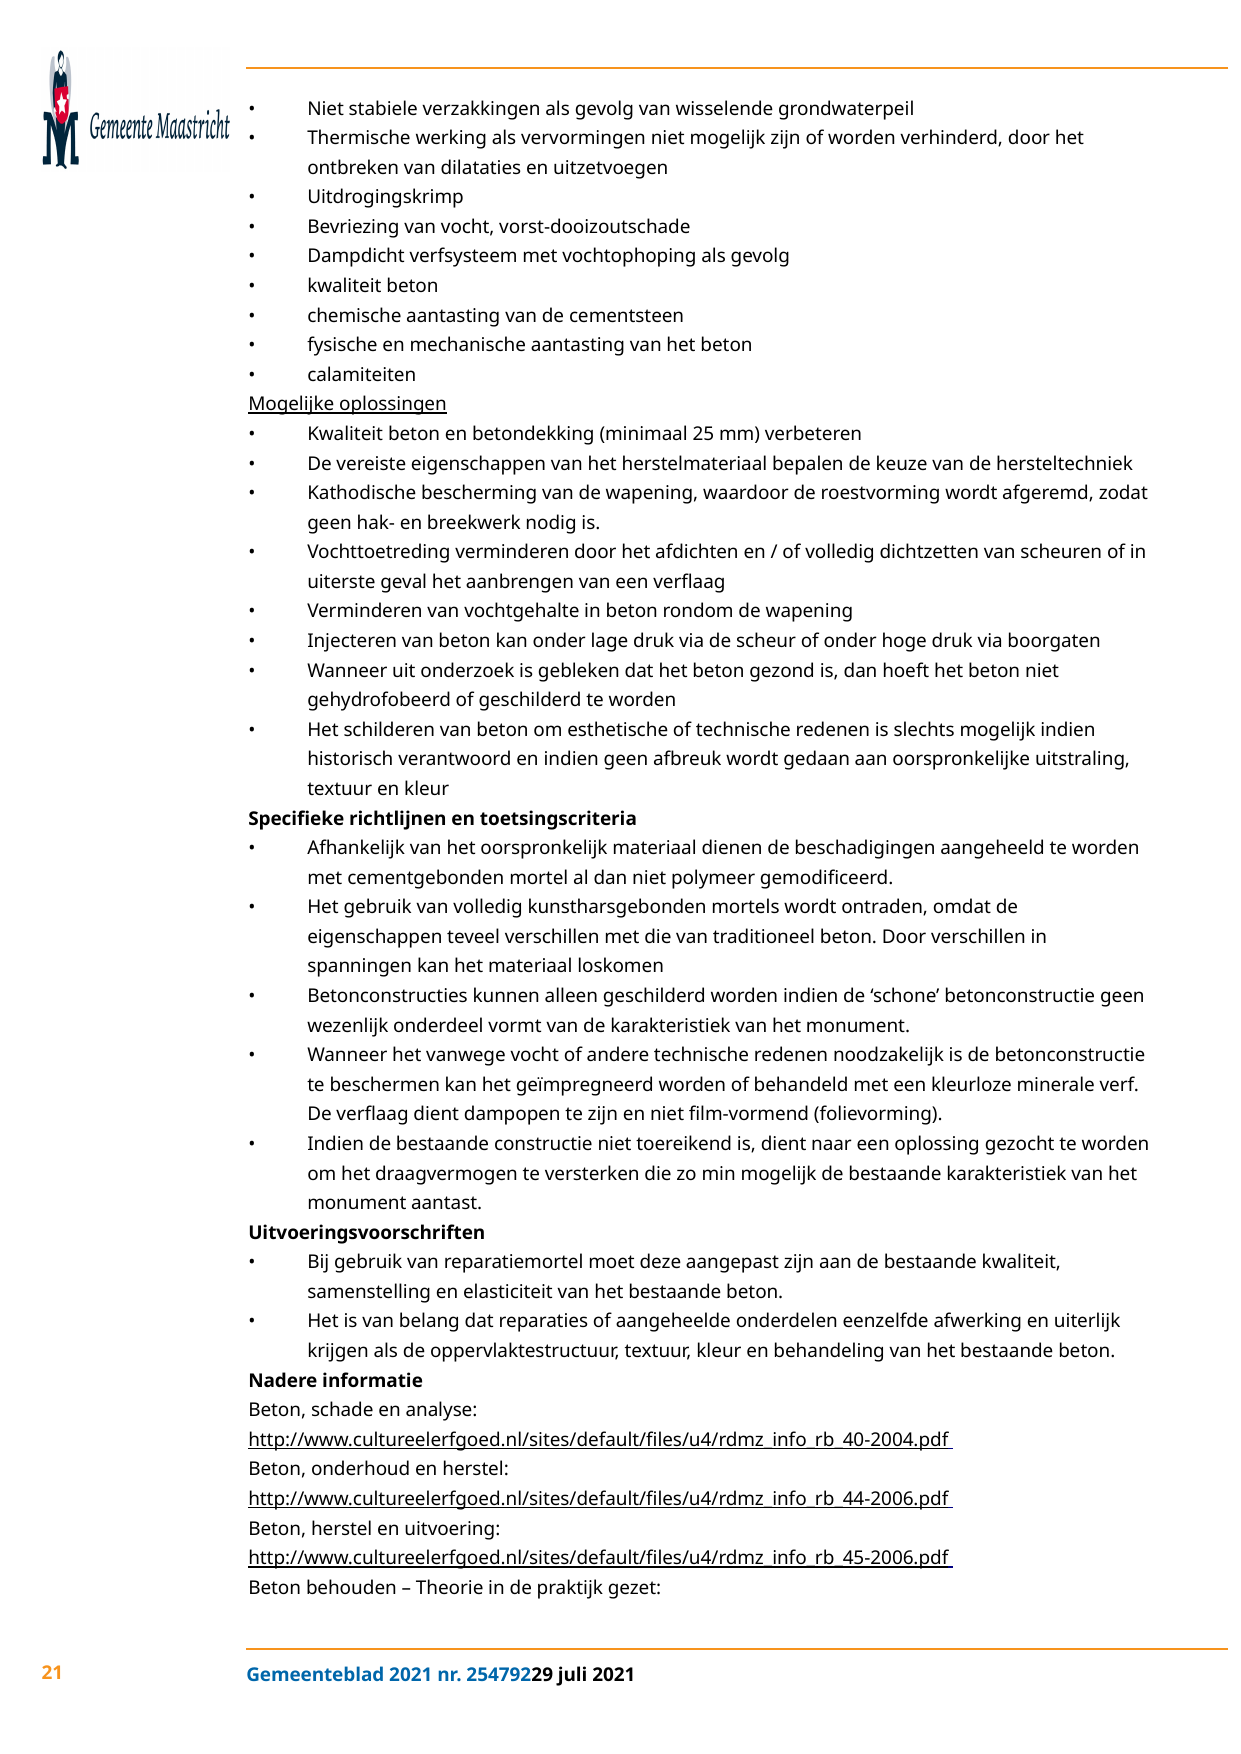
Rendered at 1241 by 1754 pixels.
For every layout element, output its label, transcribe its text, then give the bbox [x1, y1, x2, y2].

list Niet stabiele verzakkingen als gevolg van wisselende grondwaterpeil [248, 95, 1152, 121]
list fysische en mechanische aantasting van het beton [248, 331, 1152, 357]
list Het is van belang dat reparaties of aangeheelde onderdelen eenzelfde afwerking en uiterlijk krijgen als de oppervlaktestructuur, textuur, kleur en behandeling van het bestaande beton. [248, 1308, 1152, 1363]
list Uitdrogingskrimp [248, 183, 1152, 209]
list kwaliteit beton [248, 272, 1152, 298]
list Dampdicht verfsysteem met vochtophoping als gevolg [248, 243, 1152, 268]
text http://www.cultureelerfgoed.nl/sites/default/files/u4/rdmz_info_rb_45-2006.pdf [248, 1544, 1152, 1570]
text http://www.cultureelerfgoed.nl/sites/default/files/u4/rdmz_info_rb_40-2004.pdf [248, 1426, 1152, 1452]
list Bij gebruik van reparatiemortel moet deze aangepast zijn aan de bestaande kwaliteit, samenstelling en elasticiteit van het bestaande beton. [248, 1248, 1152, 1304]
list Kwaliteit beton en betondekking (minimaal 25 mm) verbeteren [248, 420, 1152, 446]
list Het gebruik van volledig kunstharsgebonden mortels wordt ontraden, omdat de eigenschappen teveel verschillen met die van traditioneel beton. Door verschillen in spanningen kan het materiaal loskomen [248, 893, 1152, 978]
list Wanneer het vanwege vocht of andere technische redenen noodzakelijk is de betonconstructie te beschermen kan het geïmpregneerd worden of behandeld met een kleurloze minerale verf. De verflaag dient dampopen te zijn en niet film-vormend (folievorming). [248, 1041, 1152, 1126]
text Beton behouden – Theorie in de praktijk gezet: [248, 1574, 1152, 1600]
list calamiteiten [248, 361, 1152, 387]
list chemische aantasting van de cementsteen [248, 302, 1152, 328]
list Bevriezing van vocht, vorst-dooizoutschade [248, 213, 1152, 239]
list Vochttoetreding verminderen door het afdichten en / of volledig dichtzetten van scheuren of in uiterste geval het aanbrengen van een verflaag [248, 538, 1152, 594]
picture [41, 47, 231, 172]
list Kathodische bescherming van de wapening, waardoor de roestvorming wordt afgeremd, zodat geen hak- en breekwerk nodig is. [248, 479, 1152, 535]
text Specifieke richtlijnen en toetsingscriteria [248, 805, 1152, 831]
list Het schilderen van beton om esthetische of technische redenen is slechts mogelijk indien historisch verantwoord en indien geen afbreuk wordt gedaan aan oorspronkelijke uitstraling, textuur en kleur [248, 716, 1152, 801]
list Thermische werking als vervormingen niet mogelijk zijn of worden verhinderd, door het ontbreken van dilataties en uitzetvoegen [248, 124, 1152, 180]
list De vereiste eigenschappen van het herstelmateriaal bepalen de keuze van de hersteltechniek [248, 450, 1152, 476]
text Beton, schade en analyse: [248, 1396, 1152, 1422]
list Wanneer uit onderzoek is gebleken dat het beton gezond is, dan hoeft het beton niet gehydrofobeerd of geschilderd te worden [248, 657, 1152, 712]
text Mogelijke oplossingen [248, 391, 1152, 416]
text Beton, onderhoud en herstel: [248, 1456, 1152, 1481]
text Nadere informatie [248, 1367, 1152, 1393]
text Beton, herstel en uitvoering: [248, 1515, 1152, 1541]
text http://www.cultureelerfgoed.nl/sites/default/files/u4/rdmz_info_rb_44-2006.pdf [248, 1485, 1152, 1511]
list Verminderen van vochtgehalte in beton rondom de wapening [248, 598, 1152, 623]
text Uitvoeringsvoorschriften [248, 1219, 1152, 1245]
list Indien de bestaande constructie niet toereikend is, dient naar een oplossing gezocht te worden om het draagvermogen te versterken die zo min mogelijk de bestaande karakteristiek van het monument aantast. [248, 1130, 1152, 1215]
list Injecteren van beton kan onder lage druk via de scheur of onder hoge druk via boorgaten [248, 627, 1152, 653]
list Afhankelijk van het oorspronkelijk materiaal dienen de beschadigingen aangeheeld te worden met cementgebonden mortel al dan niet polymeer gemodificeerd. [248, 834, 1152, 890]
list Betonconstructies kunnen alleen geschilderd worden indien de ‘schone’ betonconstructie geen wezenlijk onderdeel vormt van de karakteristiek van het monument. [248, 982, 1152, 1038]
